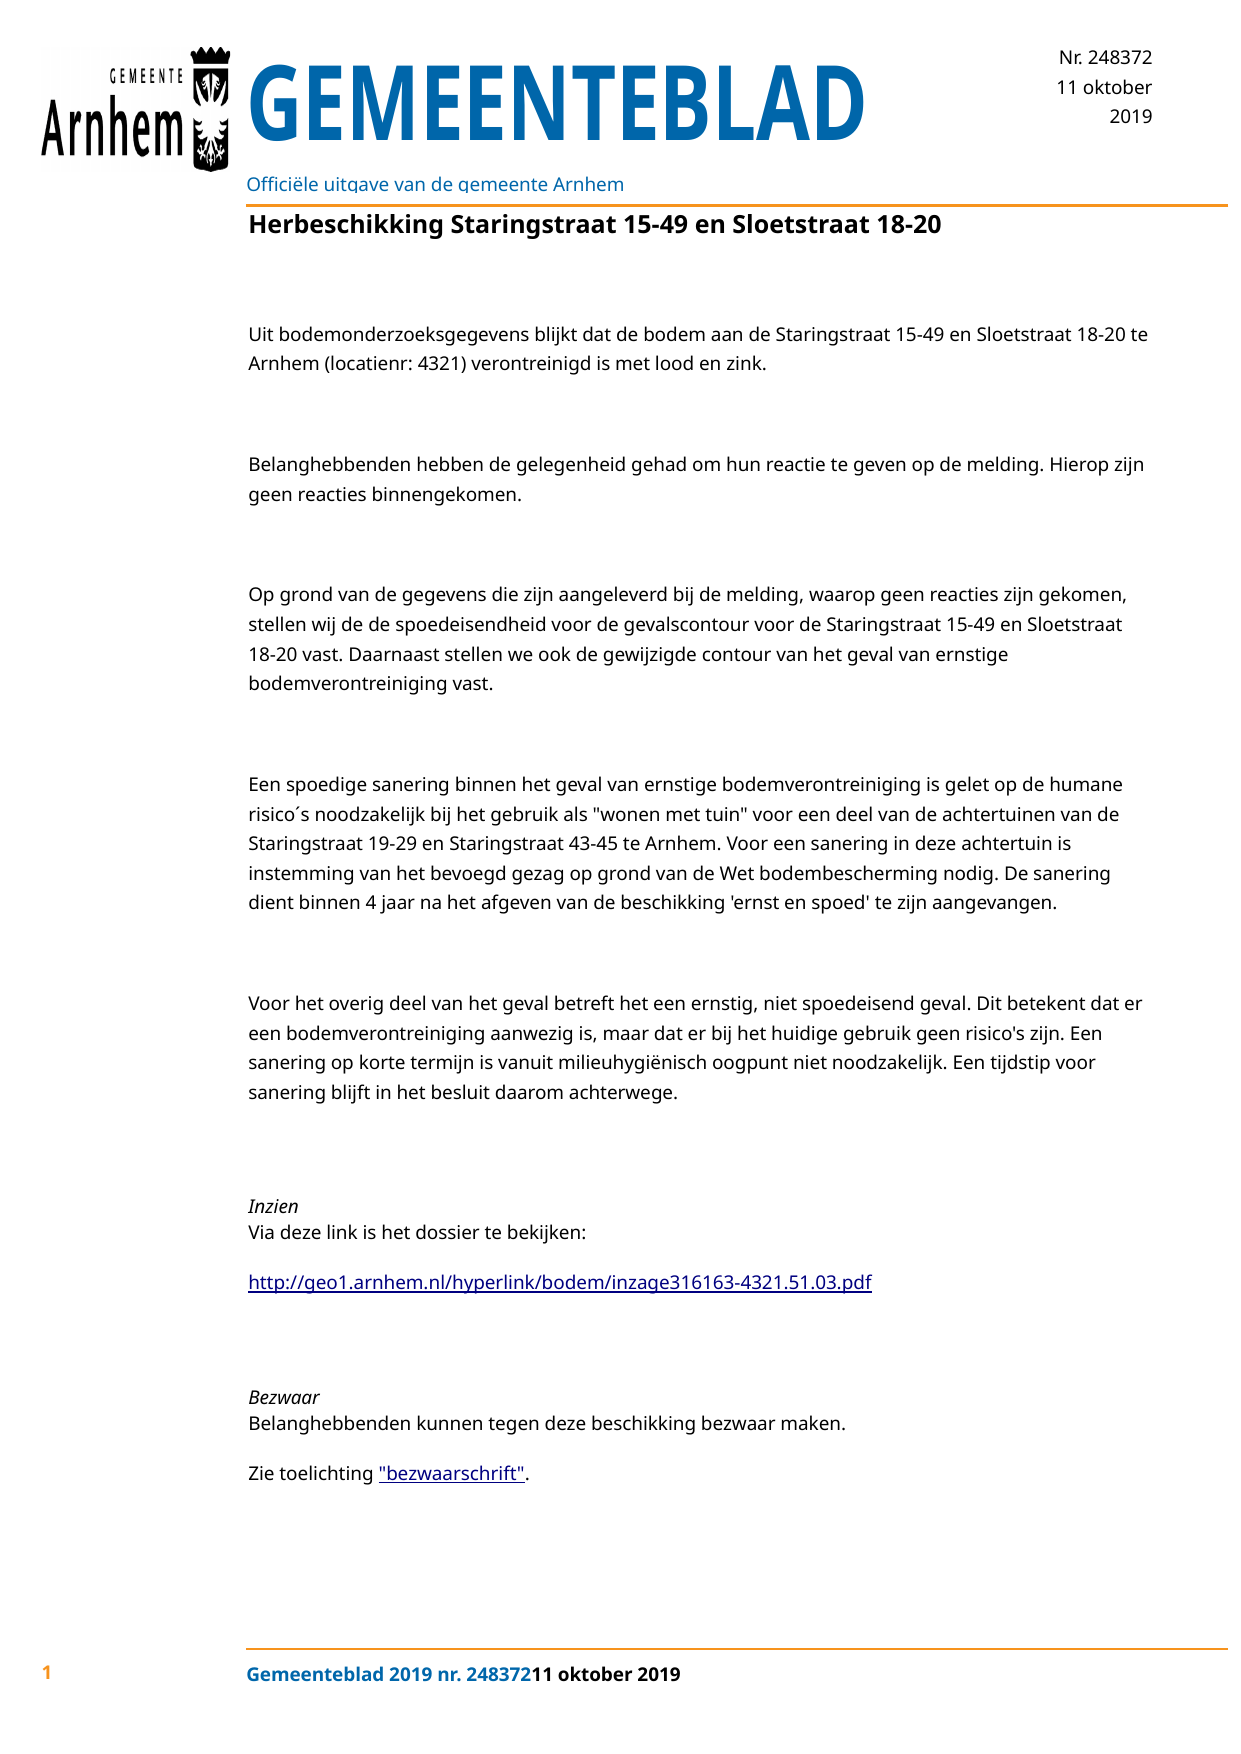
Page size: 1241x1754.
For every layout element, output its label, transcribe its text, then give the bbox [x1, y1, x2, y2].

text http://geo1.arnhem.nl/hyperlink/bodem/inzage316163-4321.51.03.pdf [248, 1269, 1152, 1295]
text Voor het overig deel van het geval betreft het een ernstig, niet spoedeisend geval. Dit betekent dat er een bodemverontreiniging aanwezig is, maar dat er bij het huidige gebruik geen risico's zijn. Een sanering op korte termijn is vanuit milieuhygiënisch oogpunt niet noodzakelijk. Een tijdstip voor sanering blijft in het besluit daarom achterwege. [248, 990, 1152, 1105]
text Uit bodemonderzoeksgegevens blijkt dat de bodem aan de Staringstraat 15-49 en Sloetstraat 18-20 te Arnhem (locatienr: 4321) verontreinigd is met lood en zink. [248, 321, 1152, 376]
text Belanghebbenden hebben de gelegenheid gehad om hun reactie te geven op de melding. Hierop zijn geen reacties binnengekomen. [248, 451, 1152, 506]
text Via deze link is het dossier te bekijken: [248, 1219, 1152, 1245]
picture [41, 47, 231, 172]
text Belanghebbenden kunnen tegen deze beschikking bezwaar maken. [248, 1410, 1152, 1435]
text Op grond van de gegevens die zijn aangeleverd bij de melding, waarop geen reacties zijn gekomen, stellen wij de de spoedeisendheid voor de gevalscontour voor de Staringstraat 15-49 en Sloetstraat 18-20 vast. Daarnaast stellen we ook de gewijzigde contour van het geval van ernstige bodemverontreiniging vast. [248, 582, 1152, 696]
text Een spoedige sanering binnen het geval van ernstige bodemverontreiniging is gelet op de humane risico´s noodzakelijk bij het gebruik als "wonen met tuin" voor een deel van de achtertuinen van de Staringstraat 19-29 en Staringstraat 43-45 te Arnhem. Voor een sanering in deze achtertuin is instemming van het bevoegd gezag op grond van de Wet bodembescherming nodig. De sanering dient binnen 4 jaar na het afgeven van de beschikking 'ernst en spoed' te zijn aangevangen. [248, 771, 1152, 915]
text Herbeschikking Staringstraat 15-49 en Sloetstraat 18-20 [248, 207, 1152, 241]
text Zie toelichting "bezwaarschrift". [248, 1460, 1152, 1486]
text Bezwaar [248, 1384, 1152, 1410]
text Inzien [248, 1193, 1152, 1219]
